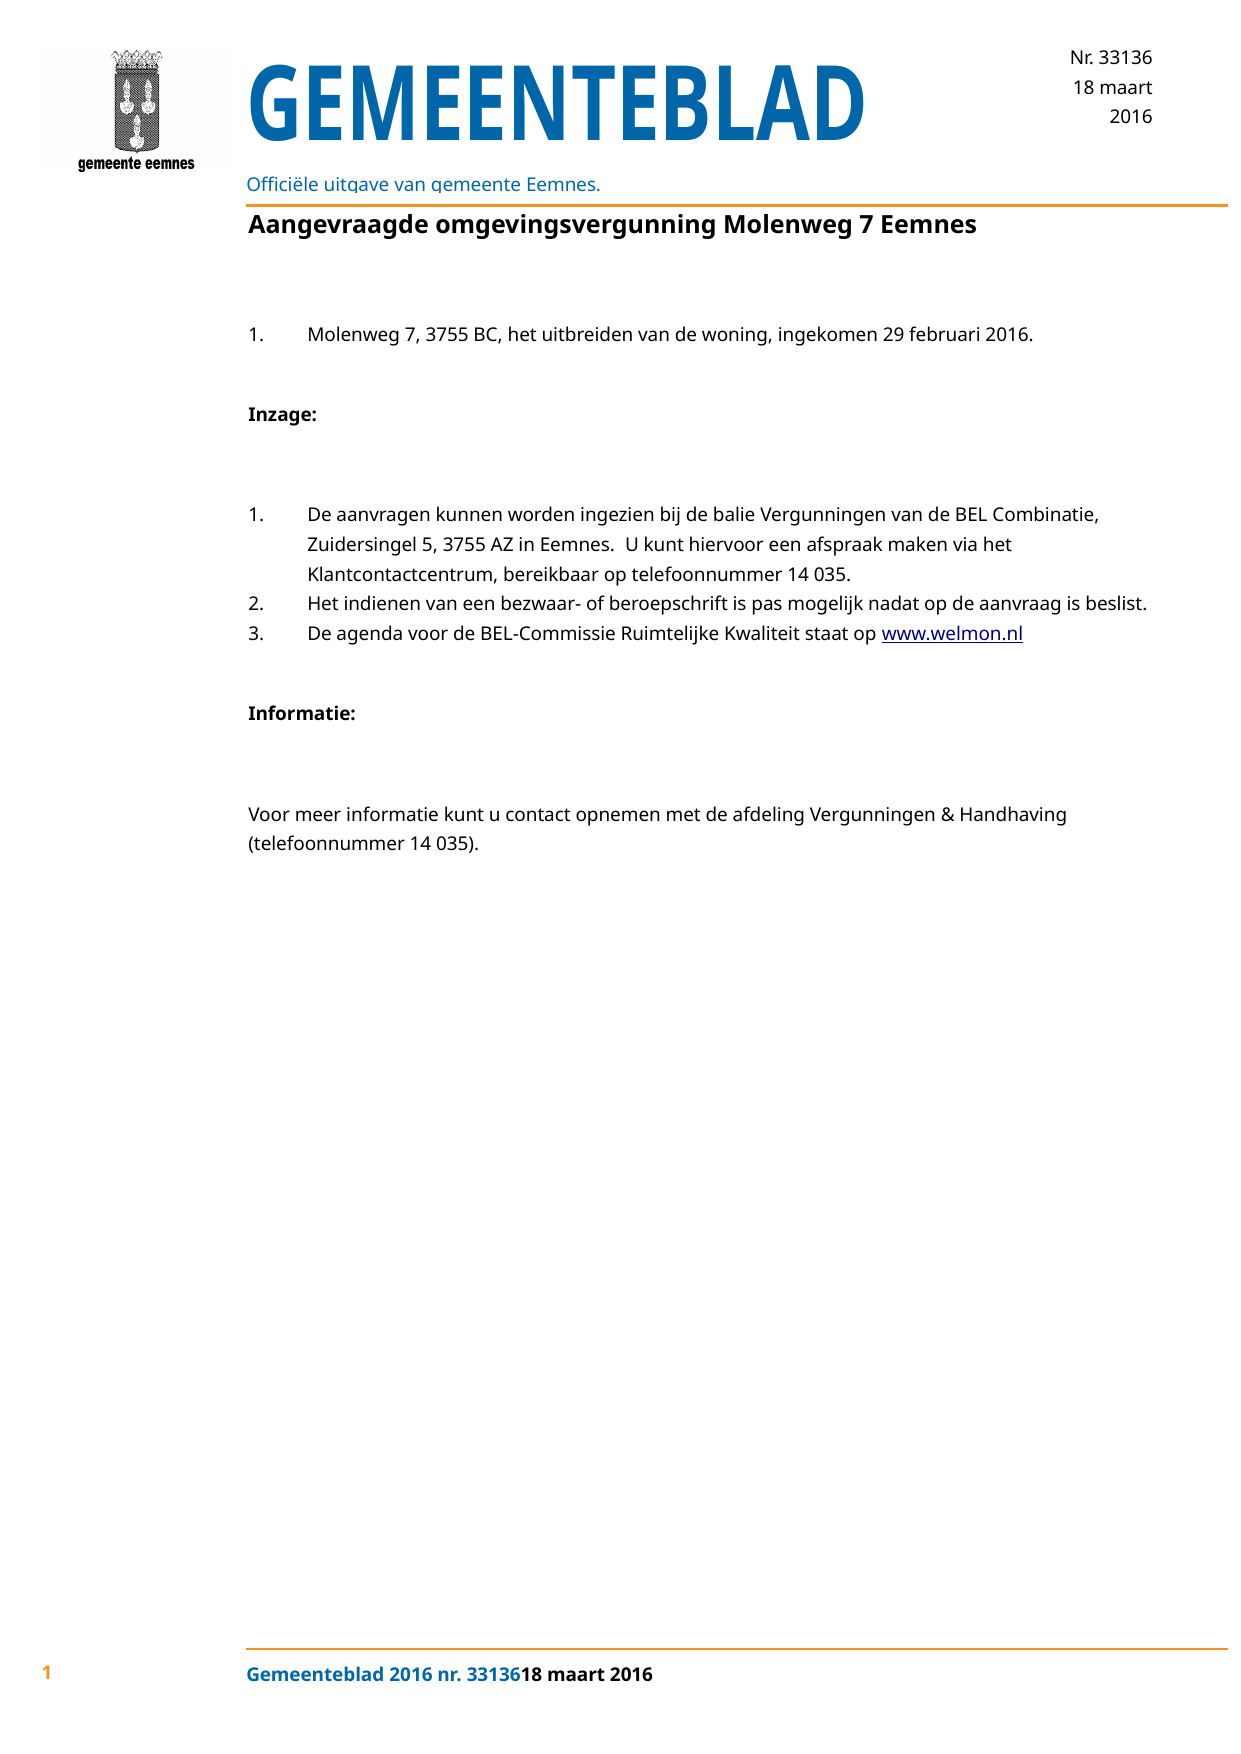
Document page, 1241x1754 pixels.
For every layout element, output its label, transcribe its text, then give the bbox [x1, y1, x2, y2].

list De aanvragen kunnen worden ingezien bij de balie Vergunningen van de BEL Combinatie, Zuidersingel 5, 3755 AZ in Eemnes. U kunt hiervoor een afspraak maken via het Klantcontactcentrum, bereikbaar op telefoonnummer 14 035. [248, 502, 1152, 586]
list De agenda voor de BEL-Commissie Ruimtelijke Kwaliteit staat op www.welmon.nl [248, 620, 1152, 646]
text Aangevraagde omgevingsvergunning Molenweg 7 Eemnes [248, 207, 1152, 241]
picture [41, 47, 231, 172]
text Inzage: [248, 401, 1152, 426]
list Het indienen van een bezwaar- of beroepschrift is pas mogelijk nadat op de aanvraag is beslist. [248, 590, 1152, 616]
text Informatie: [248, 700, 1152, 726]
list Molenweg 7, 3755 BC, het uitbreiden van de woning, ingekomen 29 februari 2016. [248, 321, 1152, 346]
text Voor meer informatie kunt u contact opnemen met de afdeling Vergunningen & Handhaving (telefoonnummer 14 035). [248, 801, 1152, 856]
